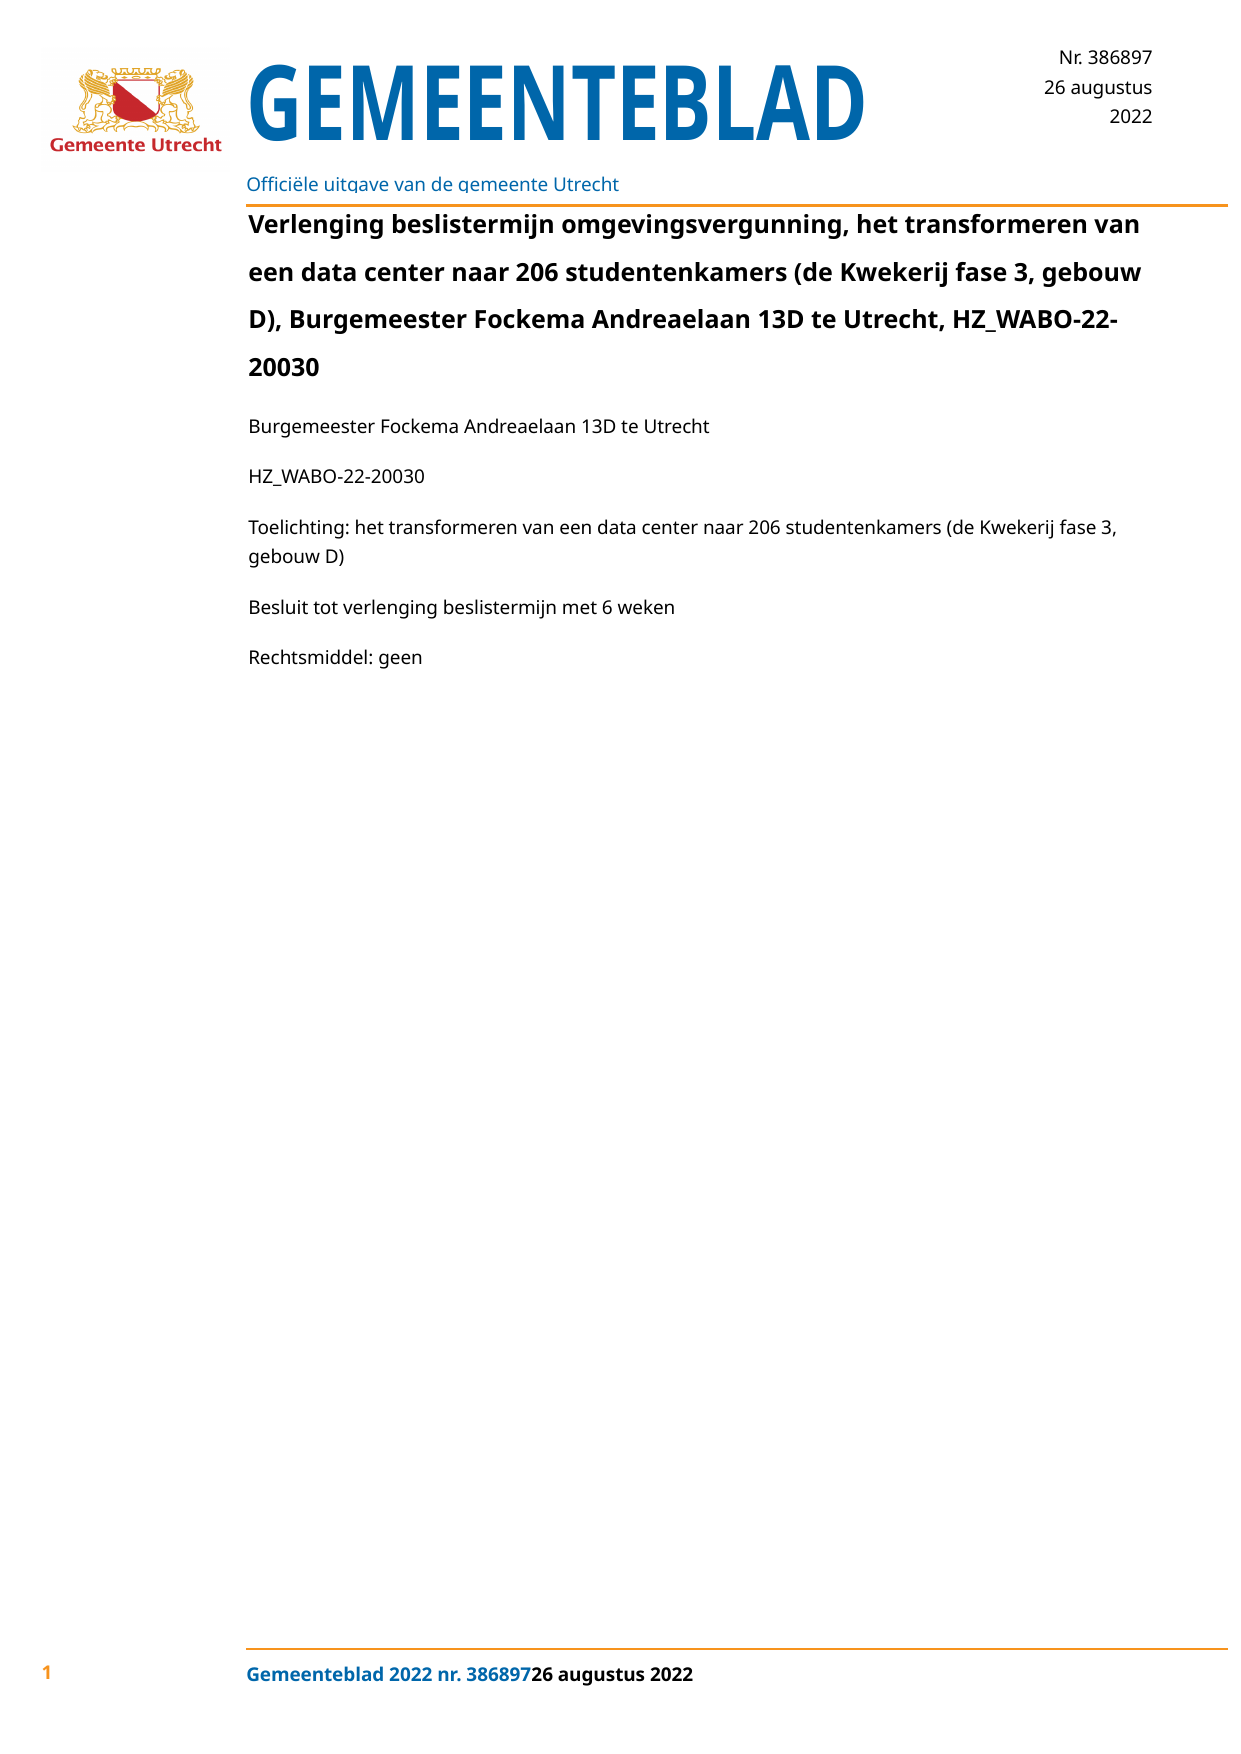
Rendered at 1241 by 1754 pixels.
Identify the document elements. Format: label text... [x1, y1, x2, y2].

text Verlenging beslistermijn omgevingsvergunning, het transformeren van een data center naar 206 studentenkamers (de Kwekerij fase 3, gebouw D), Burgemeester Fockema Andreaelaan 13D te Utrecht, HZ_WABO-22-20030 [248, 207, 1152, 384]
text Besluit tot verlenging beslistermijn met 6 weken [248, 594, 1152, 620]
text Rechtsmiddel: geen [248, 644, 1152, 670]
text HZ_WABO-22-20030 [248, 463, 1152, 489]
picture [41, 47, 231, 172]
text Burgemeester Fockema Andreaelaan 13D te Utrecht [248, 413, 1152, 439]
text Toelichting: het transformeren van een data center naar 206 studentenkamers (de Kwekerij fase 3, gebouw D) [248, 514, 1152, 569]
